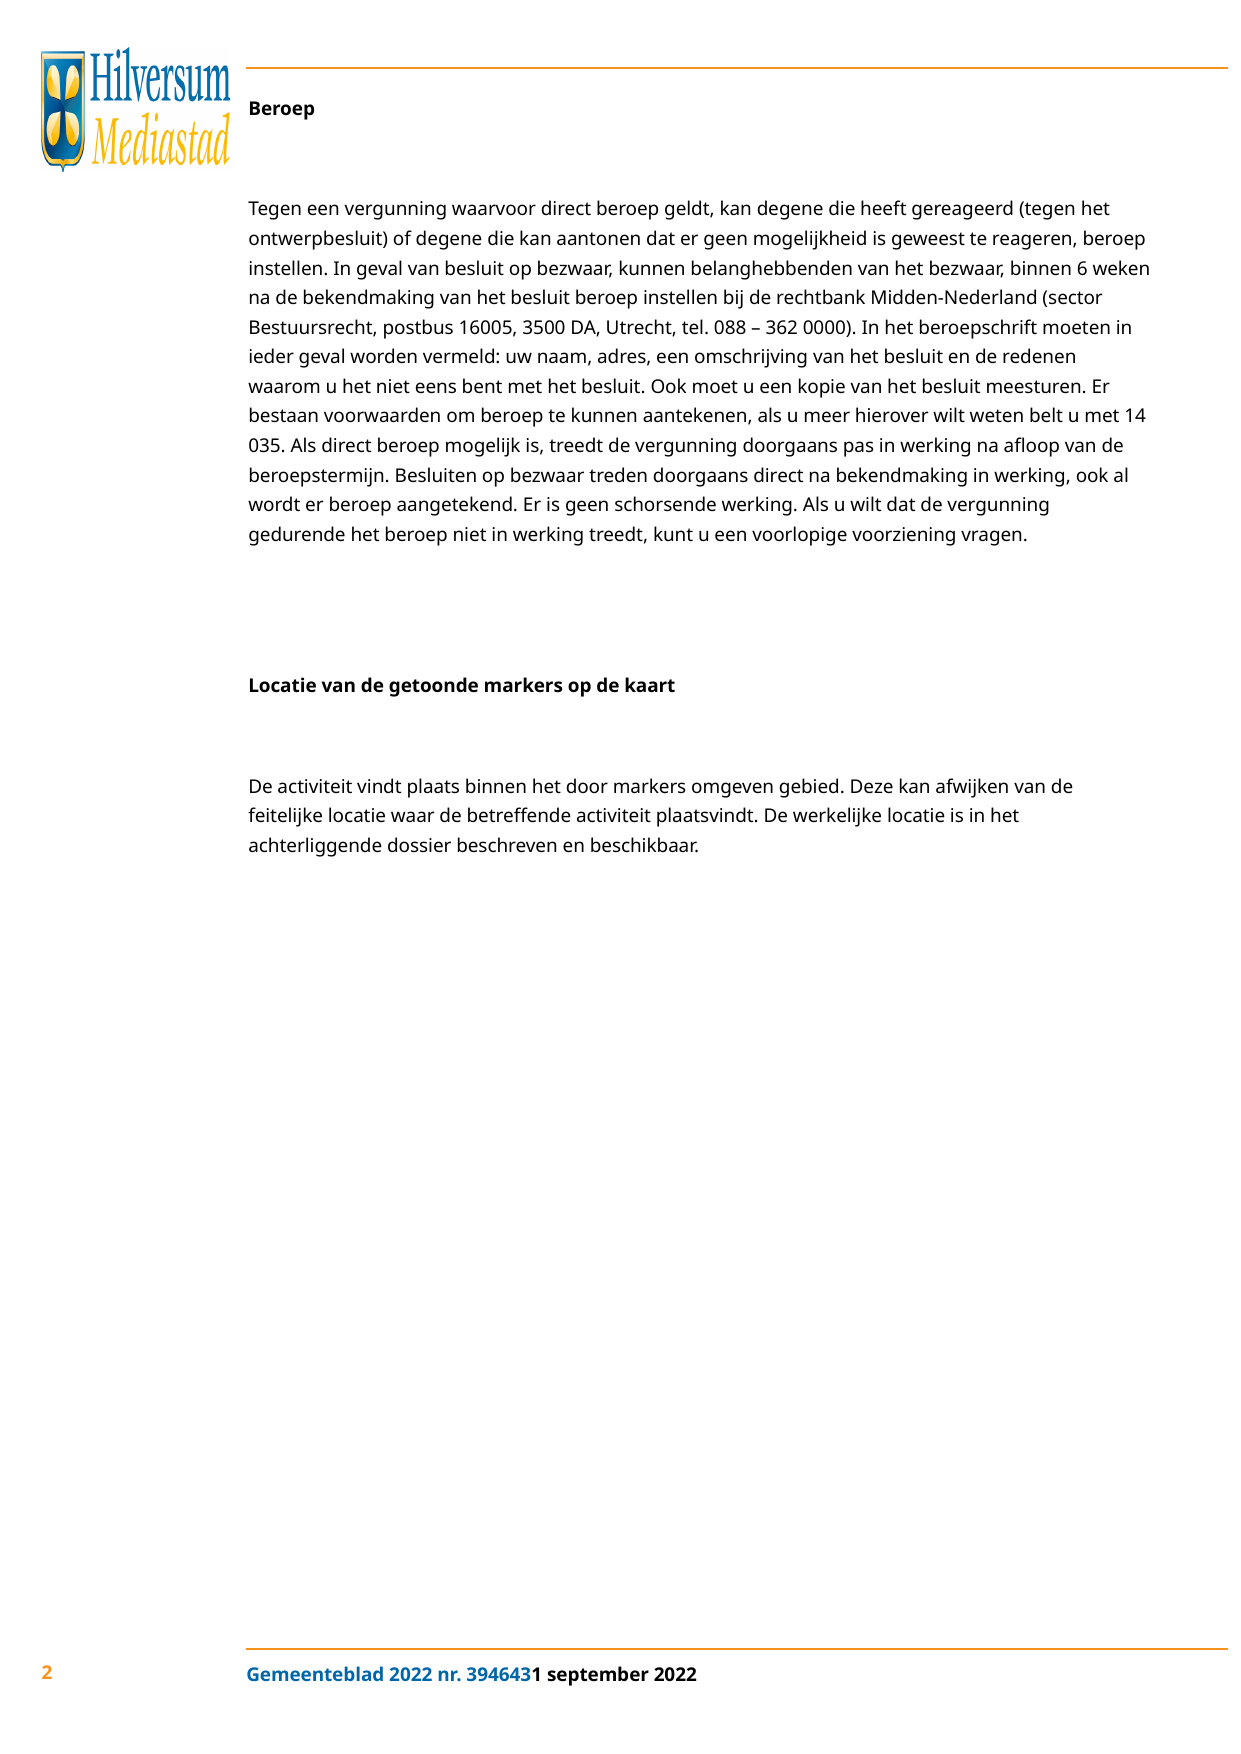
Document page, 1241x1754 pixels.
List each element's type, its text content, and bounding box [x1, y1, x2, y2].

text Tegen een vergunning waarvoor direct beroep geldt, kan degene die heeft gereageerd (tegen het ontwerpbesluit) of degene die kan aantonen dat er geen mogelijkheid is geweest te reageren, beroep instellen. In geval van besluit op bezwaar, kunnen belanghebbenden van het bezwaar, binnen 6 weken na de bekendmaking van het besluit beroep instellen bij de rechtbank Midden-Nederland (sector Bestuursrecht, postbus 16005, 3500 DA, Utrecht, tel. 088 – 362 0000). In het beroepschrift moeten in ieder geval worden vermeld: uw naam, adres, een omschrijving van het besluit en de redenen waarom u het niet eens bent met het besluit. Ook moet u een kopie van het besluit meesturen. Er bestaan voorwaarden om beroep te kunnen aantekenen, als u meer hierover wilt weten belt u met 14 035. Als direct beroep mogelijk is, treedt de vergunning doorgaans pas in werking na afloop van de beroepstermijn. Besluiten op bezwaar treden doorgaans direct na bekendmaking in werking, ook al wordt er beroep aangetekend. Er is geen schorsende werking. Als u wilt dat de vergunning gedurende het beroep niet in werking treedt, kunt u een voorlopige voorziening vragen. [248, 196, 1152, 547]
picture [41, 47, 231, 172]
text Beroep [248, 95, 1152, 121]
text De activiteit vindt plaats binnen het door markers omgeven gebied. Deze kan afwijken van de feitelijke locatie waar de betreffende activiteit plaatsvindt. De werkelijke locatie is in het achterliggende dossier beschreven en beschikbaar. [248, 773, 1152, 858]
text Locatie van de getoonde markers op de kaart [248, 672, 1152, 698]
